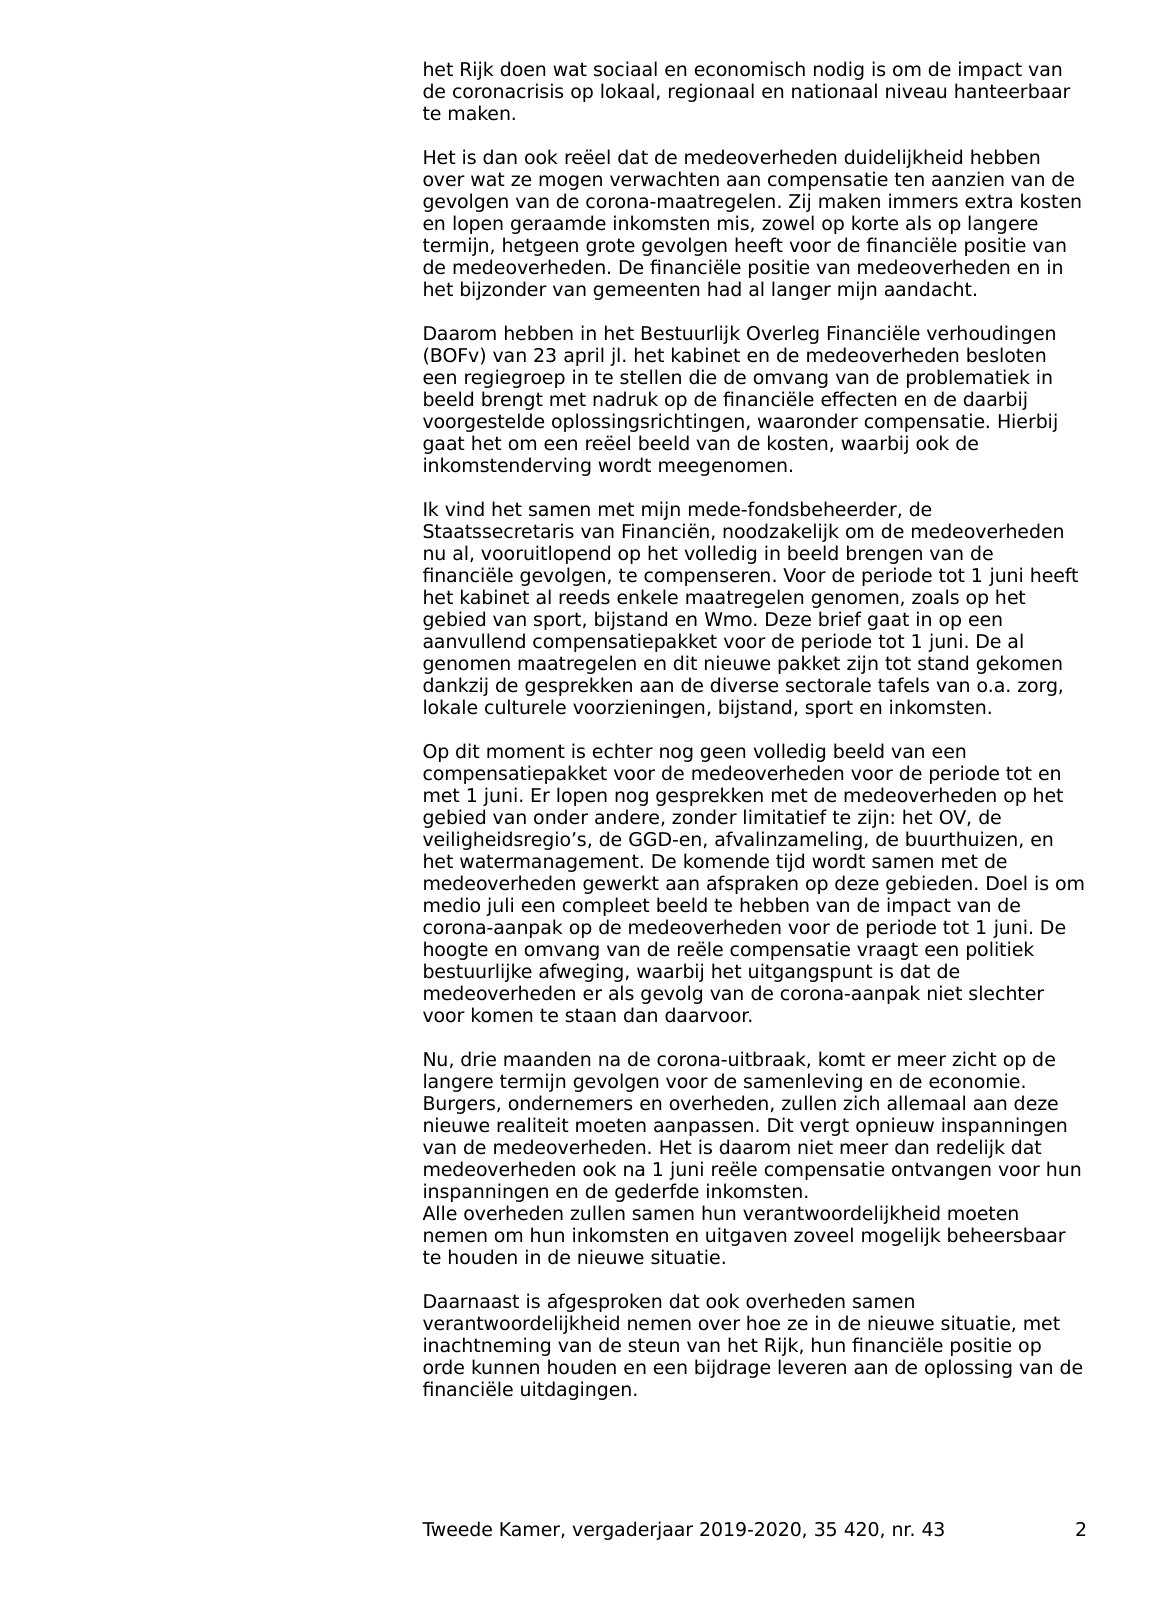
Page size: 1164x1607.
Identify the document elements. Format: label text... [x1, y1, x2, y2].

text het Rijk doen wat sociaal en economisch nodig is om de impact van de coronacrisis op lokaal, regionaal en nationaal niveau hanteerbaar te maken. [422, 59, 1087, 125]
text Ik vind het samen met mijn mede-fondsbeheerder, de Staatssecretaris van Financiën, noodzakelijk om de medeoverheden nu al, vooruitlopend op het volledig in beeld brengen van de financiële gevolgen, te compenseren. Voor de periode tot 1 juni heeft het kabinet al reeds enkele maatregelen genomen, zoals op het gebied van sport, bijstand en Wmo. Deze brief gaat in op een aanvullend compensatiepakket voor de periode tot 1 juni. De al genomen maatregelen en dit nieuwe pakket zijn tot stand gekomen dankzij de gesprekken aan de diverse sectorale tafels van o.a. zorg, lokale culturele voorzieningen, bijstand, sport en inkomsten. [422, 499, 1087, 719]
text Op dit moment is echter nog geen volledig beeld van een compensatiepakket voor de medeoverheden voor de periode tot en met 1 juni. Er lopen nog gesprekken met de medeoverheden op het gebied van onder andere, zonder limitatief te zijn: het OV, de veiligheidsregio’s, de GGD-en, afvalinzameling, de buurthuizen, en het watermanagement. De komende tijd wordt samen met de medeoverheden gewerkt aan afspraken op deze gebieden. Doel is om medio juli een compleet beeld te hebben van de impact van de corona-aanpak op de medeoverheden voor de periode tot 1 juni. De hoogte en omvang van de reële compensatie vraagt een politiek bestuurlijke afweging, waarbij het uitgangspunt is dat de medeoverheden er als gevolg van de corona-aanpak niet slechter voor komen te staan dan daarvoor. [422, 741, 1087, 1027]
text Het is dan ook reëel dat de medeoverheden duidelijkheid hebben over wat ze mogen verwachten aan compensatie ten aanzien van de gevolgen van de corona-maatregelen. Zij maken immers extra kosten en lopen geraamde inkomsten mis, zowel op korte als op langere termijn, hetgeen grote gevolgen heeft voor de financiële positie van de medeoverheden. De financiële positie van medeoverheden en in het bijzonder van gemeenten had al langer mijn aandacht. [422, 147, 1087, 301]
text Daarom hebben in het Bestuurlijk Overleg Financiële verhoudingen (BOFv) van 23 april jl. het kabinet en de medeoverheden besloten een regiegroep in te stellen die de omvang van de problematiek in beeld brengt met nadruk op de financiële effecten en de daarbij voorgestelde oplossingsrichtingen, waaronder compensatie. Hierbij gaat het om een reëel beeld van de kosten, waarbij ook de inkomstenderving wordt meegenomen. [422, 323, 1087, 477]
text Daarnaast is afgesproken dat ook overheden samen verantwoordelijkheid nemen over hoe ze in de nieuwe situatie, met inachtneming van de steun van het Rijk, hun financiële positie op orde kunnen houden en een bijdrage leveren aan de oplossing van de financiële uitdagingen. [422, 1291, 1087, 1401]
text Nu, drie maanden na de corona-uitbraak, komt er meer zicht op de langere termijn gevolgen voor de samenleving en de economie. Burgers, ondernemers en overheden, zullen zich allemaal aan deze nieuwe realiteit moeten aanpassen. Dit vergt opnieuw inspanningen van de medeoverheden. Het is daarom niet meer dan redelijk dat medeoverheden ook na 1 juni reële compensatie ontvangen voor hun inspanningen en de gederfde inkomsten. [422, 1049, 1087, 1203]
text Alle overheden zullen samen hun verantwoordelijkheid moeten nemen om hun inkomsten en uitgaven zoveel mogelijk beheersbaar te houden in de nieuwe situatie. [422, 1203, 1087, 1269]
